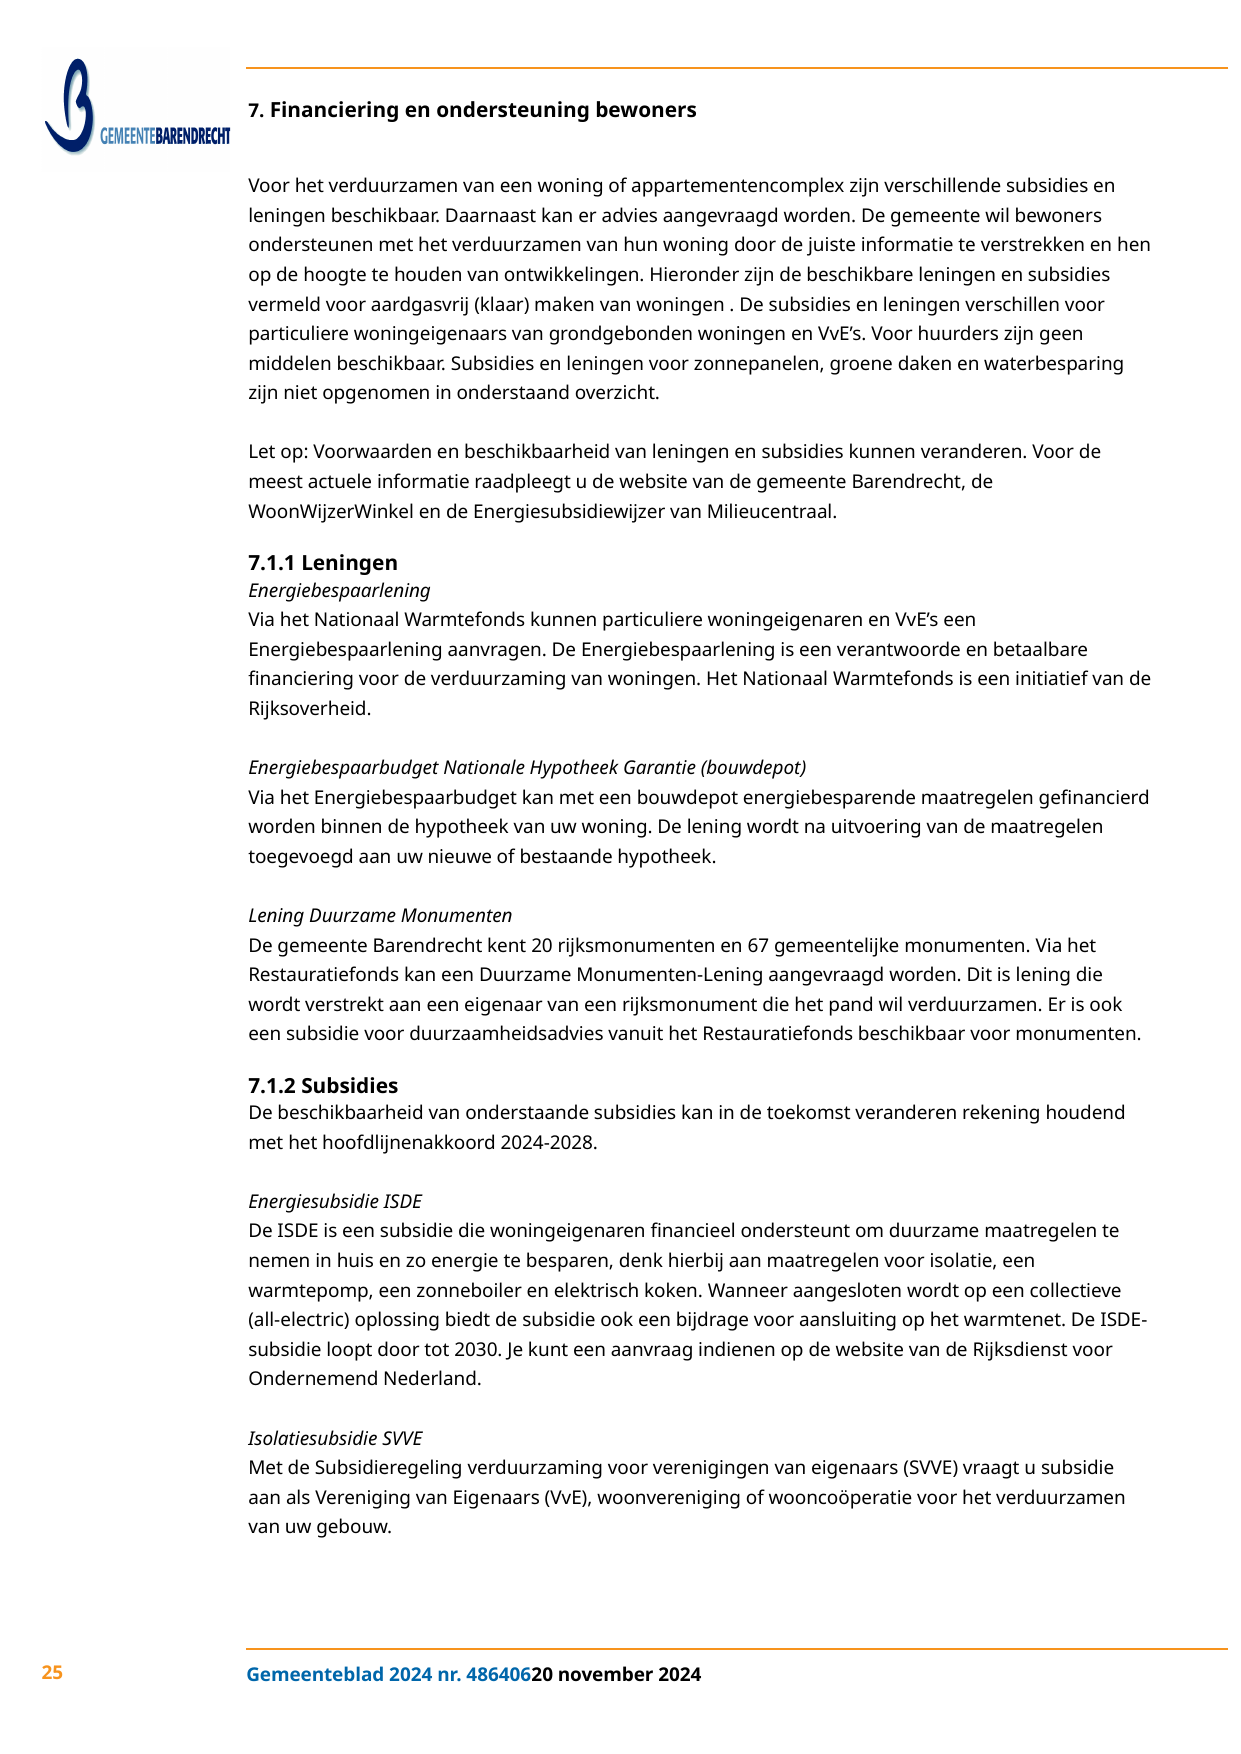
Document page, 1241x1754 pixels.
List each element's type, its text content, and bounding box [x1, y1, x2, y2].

text Energiebespaarbudget Nationale Hypotheek Garantie (bouwdepot) [248, 754, 1152, 780]
text Via het Nationaal Warmtefonds kunnen particuliere woningeigenaren en VvE’s een Energiebespaarlening aanvragen. De Energiebespaarlening is een verantwoorde en betaalbare financiering voor de verduurzaming van woningen. Het Nationaal Warmtefonds is een initiatief van de Rijksoverheid. [248, 606, 1152, 721]
text Lening Duurzame Monumenten [248, 902, 1152, 928]
text Let op: Voorwaarden en beschikbaarheid van leningen en subsidies kunnen veranderen. Voor de meest actuele informatie raadpleegt u de website van de gemeente Barendrecht, de WoonWijzerWinkel en de Energiesubsidiewijzer van Milieucentraal. [248, 439, 1152, 524]
text Met de Subsidieregeling verduurzaming voor verenigingen van eigenaars (SVVE) vraagt u subsidie aan als Vereniging van Eigenaars (VvE), woonvereniging of wooncoöperatie voor het verduurzamen van uw gebouw. [248, 1454, 1152, 1539]
picture [41, 47, 231, 172]
text De ISDE is een subsidie die woningeigenaren financieel ondersteunt om duurzame maatregelen te nemen in huis en zo energie te besparen, denk hierbij aan maatregelen voor isolatie, een warmtepomp, een zonneboiler en elektrisch koken. Wanneer aangesloten wordt op een collectieve (all-electric) oplossing biedt de subsidie ook een bijdrage voor aansluiting op het warmtenet. De ISDE-subsidie loopt door tot 2030. Je kunt een aanvraag indienen op de website van de Rijksdienst voor Ondernemend Nederland. [248, 1218, 1152, 1391]
text Voor het verduurzamen van een woning of appartementencomplex zijn verschillende subsidies en leningen beschikbaar. Daarnaast kan er advies aangevraagd worden. De gemeente wil bewoners ondersteunen met het verduurzamen van hun woning door de juiste informatie te verstrekken en hen op de hoogte te houden van ontwikkelingen. Hieronder zijn de beschikbare leningen en subsidies vermeld voor aardgasvrij (klaar) maken van woningen . De subsidies en leningen verschillen voor particuliere woningeigenaars van grondgebonden woningen en VvE’s. Voor huurders zijn geen middelen beschikbaar. Subsidies en leningen voor zonnepanelen, groene daken en waterbesparing zijn niet opgenomen in onderstaand overzicht. [248, 172, 1152, 405]
text Via het Energiebespaarbudget kan met een bouwdepot energiebesparende maatregelen gefinancierd worden binnen de hypotheek van uw woning. De lening wordt na uitvoering van de maatregelen toegevoegd aan uw nieuwe of bestaande hypotheek. [248, 784, 1152, 869]
text Energiesubsidie ISDE [248, 1188, 1152, 1214]
text 7.1.1 Leningen [248, 548, 1152, 577]
text 7. Financiering en ondersteuning bewoners [248, 95, 1152, 123]
text Isolatiesubsidie SVVE [248, 1425, 1152, 1451]
text Energiebespaarlening [248, 577, 1152, 602]
text De gemeente Barendrecht kent 20 rijksmonumenten en 67 gemeentelijke monumenten. Via het Restauratiefonds kan een Duurzame Monumenten-Lening aangevraagd worden. Dit is lening die wordt verstrekt aan een eigenaar van een rijksmonument die het pand wil verduurzamen. Er is ook een subsidie voor duurzaamheidsadvies vanuit het Restauratiefonds beschikbaar voor monumenten. [248, 932, 1152, 1046]
text De beschikbaarheid van onderstaande subsidies kan in de toekomst veranderen rekening houdend met het hoofdlijnenakkoord 2024-2028. [248, 1099, 1152, 1155]
text 7.1.2 Subsidies [248, 1071, 1152, 1099]
